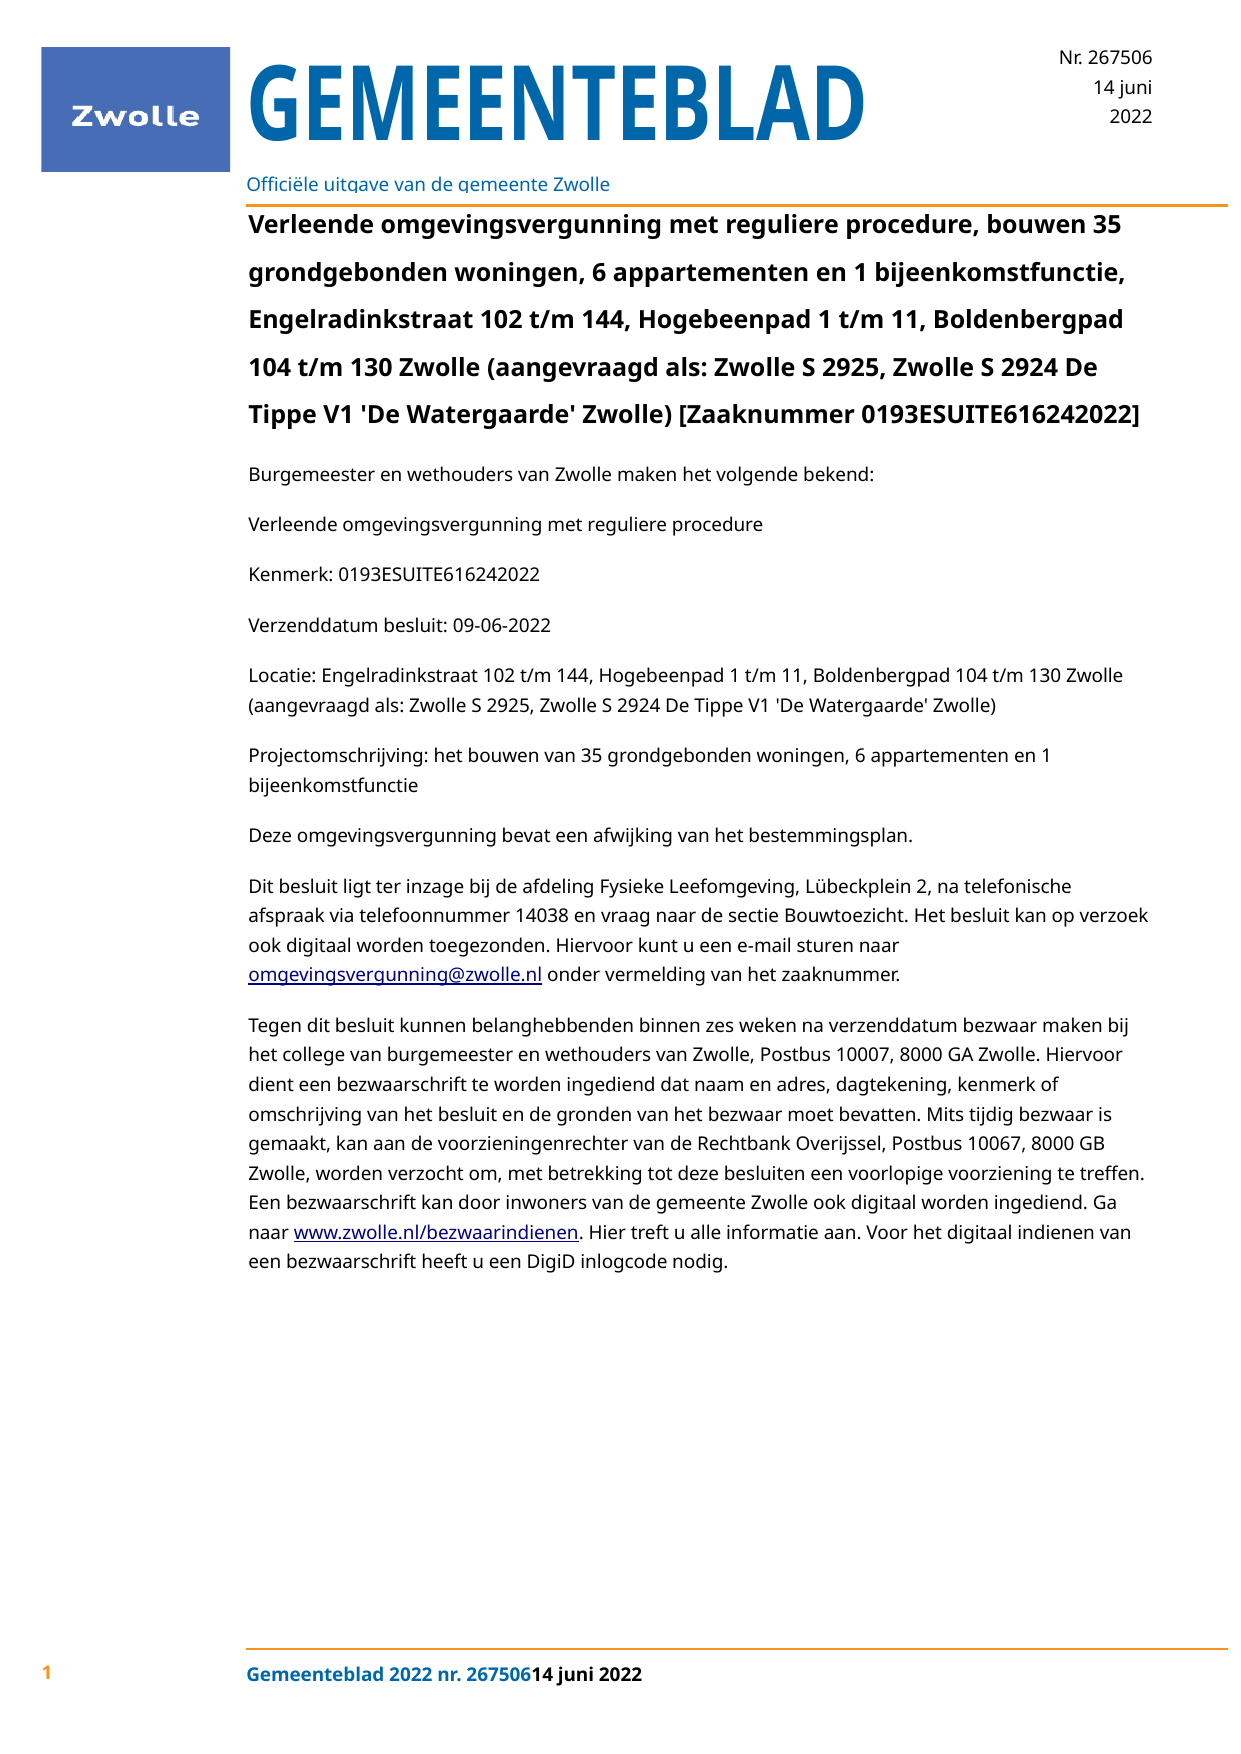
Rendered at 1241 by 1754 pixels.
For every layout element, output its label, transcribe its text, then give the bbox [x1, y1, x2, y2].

text Locatie: Engelradinkstraat 102 t/m 144, Hogebeenpad 1 t/m 11, Boldenbergpad 104 t/m 130 Zwolle (aangevraagd als: Zwolle S 2925, Zwolle S 2924 De Tippe V1 'De Watergaarde' Zwolle) [248, 662, 1152, 718]
picture [41, 47, 231, 172]
text Verleende omgevingsvergunning met reguliere procedure, bouwen 35 grondgebonden woningen, 6 appartementen en 1 bijeenkomstfunctie, Engelradinkstraat 102 t/m 144, Hogebeenpad 1 t/m 11, Boldenbergpad 104 t/m 130 Zwolle (aangevraagd als: Zwolle S 2925, Zwolle S 2924 De Tippe V1 'De Watergaarde' Zwolle) [Zaaknummer 0193ESUITE616242022] [248, 207, 1152, 431]
text Tegen dit besluit kunnen belanghebbenden binnen zes weken na verzenddatum bezwaar maken bij het college van burgemeester en wethouders van Zwolle, Postbus 10007, 8000 GA Zwolle. Hiervoor dient een bezwaarschrift te worden ingediend dat naam en adres, dagtekening, kenmerk of omschrijving van het besluit en de gronden van het bezwaar moet bevatten. Mits tijdig bezwaar is gemaakt, kan aan de voorzieningenrechter van de Rechtbank Overijssel, Postbus 10067, 8000 GB Zwolle, worden verzocht om, met betrekking tot deze besluiten een voorlopige voorziening te treffen. Een bezwaarschrift kan door inwoners van de gemeente Zwolle ook digitaal worden ingediend. Ga naar www.zwolle.nl/bezwaarindienen. Hier treft u alle informatie aan. Voor het digitaal indienen van een bezwaarschrift heeft u een DigiD inlogcode nodig. [248, 1012, 1152, 1274]
text Verzenddatum besluit: 09-06-2022 [248, 612, 1152, 638]
text Kenmerk: 0193ESUITE616242022 [248, 562, 1152, 587]
text Deze omgevingsvergunning bevat een afwijking van het bestemmingsplan. [248, 822, 1152, 848]
text Verleende omgevingsvergunning met reguliere procedure [248, 511, 1152, 537]
text Dit besluit ligt ter inzage bij de afdeling Fysieke Leefomgeving, Lübeckplein 2, na telefonische afspraak via telefoonnummer 14038 en vraag naar de sectie Bouwtoezicht. Het besluit kan op verzoek ook digitaal worden toegezonden. Hiervoor kunt u een e-mail sturen naar omgevingsvergunning@zwolle.nl onder vermelding van het zaaknummer. [248, 873, 1152, 987]
text Burgemeester en wethouders van Zwolle maken het volgende bekend: [248, 461, 1152, 486]
text Projectomschrijving: het bouwen van 35 grondgebonden woningen, 6 appartementen en 1 bijeenkomstfunctie [248, 742, 1152, 798]
